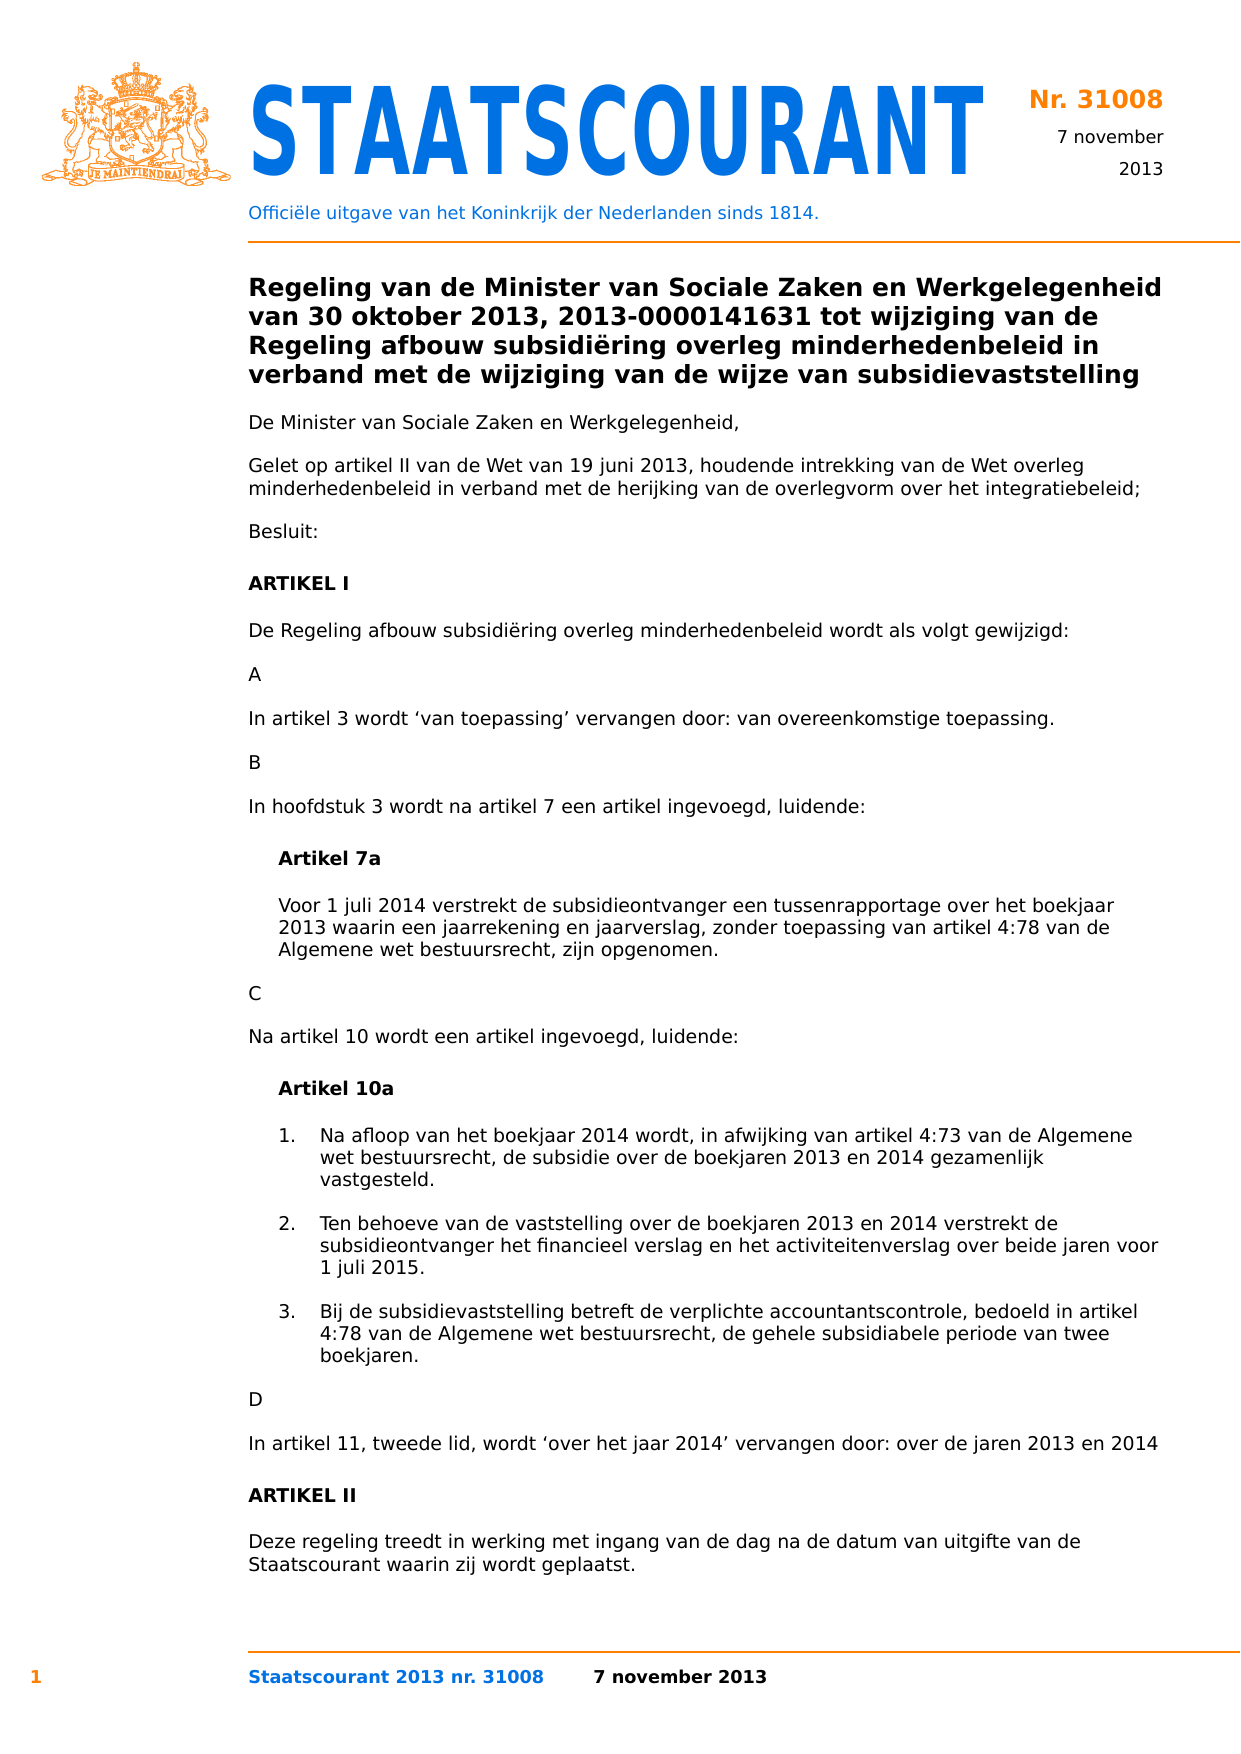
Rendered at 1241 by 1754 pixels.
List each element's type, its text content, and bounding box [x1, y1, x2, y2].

text In hoofdstuk 3 wordt na artikel 7 een artikel ingevoegd, luidende: [248, 796, 1163, 818]
subtitle ARTIKEL II [248, 1484, 1163, 1506]
text Na artikel 10 wordt een artikel ingevoegd, luidende: [248, 1026, 1163, 1048]
subtitle Artikel 10a [278, 1078, 1163, 1100]
text In artikel 11, tweede lid, wordt ‘over het jaar 2014’ vervangen door: over de jaren 2013 en 2014 [248, 1432, 1163, 1454]
table_header Nr. 31008 [998, 62, 1240, 121]
table_header STAATSCOURANT [248, 62, 998, 203]
picture [41, 62, 231, 186]
text Deze regeling treedt in werking met ingang van de dag na de datum van uitgifte van de Staatscourant waarin zij wordt geplaatst. [248, 1531, 1163, 1575]
table_cell 2013 [998, 153, 1240, 203]
table_cell 7 november [998, 121, 1240, 153]
text B [248, 752, 1163, 774]
subtitle ARTIKEL I [248, 573, 1163, 595]
subtitle Artikel 7a [278, 848, 1163, 869]
text Besluit: [248, 521, 1163, 543]
table_header [25, 62, 248, 241]
text A [248, 664, 1163, 686]
subtitle Regeling van de Minister van Sociale Zaken en Werkgelegenheid van 30 oktober 2013, 2013-0000141631 tot wijziging van de Regeling afbouw subsidiëring overleg minderhedenbeleid in verband met de wijziging van de wijze van subsidievaststelling [248, 273, 1163, 390]
text Gelet op artikel II van de Wet van 19 juni 2013, houdende intrekking van de Wet overleg minderhedenbeleid in verband met de herijking van de overlegvorm over het integratiebeleid; [248, 455, 1163, 499]
text 1. Na afloop van het boekjaar 2014 wordt, in afwijking van artikel 4:73 van de Algemene wet bestuursrecht, de subsidie over de boekjaren 2013 en 2014 gezamenlijk vastgesteld. [278, 1125, 1163, 1191]
text 3. Bij de subsidievaststelling betreft de verplichte accountantscontrole, bedoeld in artikel 4:78 van de Algemene wet bestuursrecht, de gehele subsidiabele periode van twee boekjaren. [278, 1301, 1163, 1367]
text Voor 1 juli 2014 verstrekt de subsidieontvanger een tussenrapportage over het boekjaar 2013 waarin een jaarrekening en jaarverslag, zonder toepassing van artikel 4:78 van de Algemene wet bestuursrecht, zijn opgenomen. [278, 894, 1163, 961]
table_cell Officiële uitgave van het Koninkrijk der Nederlanden sinds 1814. [248, 203, 1240, 241]
text De Minister van Sociale Zaken en Werkgelegenheid, [248, 412, 1163, 433]
text In artikel 3 wordt ‘van toepassing’ vervangen door: van overeenkomstige toepassing. [248, 708, 1163, 730]
text De Regeling afbouw subsidiëring overleg minderhedenbeleid wordt als volgt gewijzigd: [248, 620, 1163, 642]
text C [248, 982, 1163, 1004]
text 2. Ten behoeve van de vaststelling over de boekjaren 2013 en 2014 verstrekt de subsidieontvanger het financieel verslag en het activiteitenverslag over beide jaren voor 1 juli 2015. [278, 1213, 1163, 1279]
text D [248, 1389, 1163, 1411]
